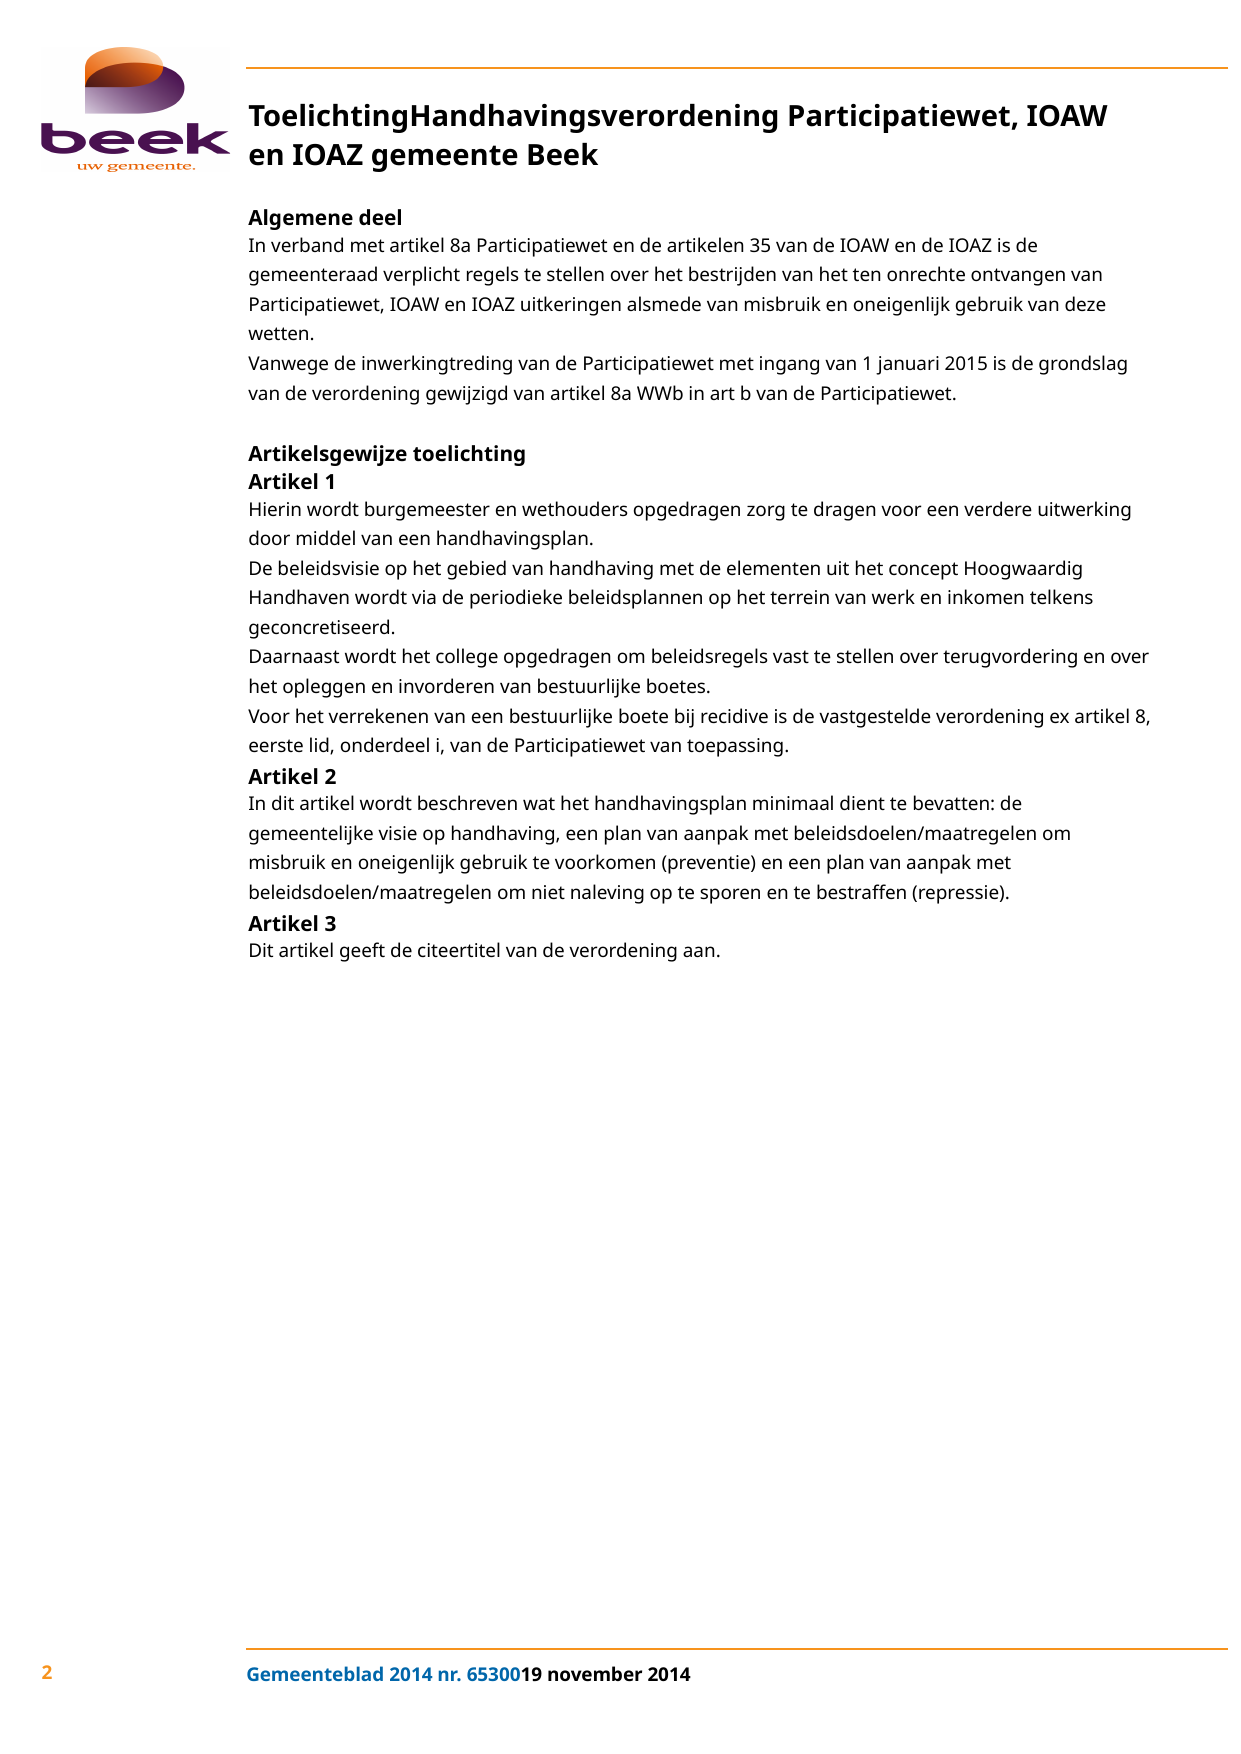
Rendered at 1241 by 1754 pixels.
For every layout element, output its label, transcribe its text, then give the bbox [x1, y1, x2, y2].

text ToelichtingHandhavingsverordening Participatiewet, IOAW en IOAZ gemeente Beek [248, 95, 1152, 174]
text Vanwege de inwerkingtreding van de Participatiewet met ingang van 1 januari 2015 is de grondslag van de verordening gewijzigd van artikel 8a WWb in art b van de Participatiewet. [248, 350, 1152, 405]
text Artikel 3 [248, 909, 1152, 937]
picture [41, 47, 231, 172]
text Artikel 1 [248, 467, 1152, 496]
text Hierin wordt burgemeester en wethouders opgedragen zorg te dragen voor een verdere uitwerking door middel van een handhavingsplan. [248, 496, 1152, 551]
text In verband met artikel 8a Participatiewet en de artikelen 35 van de IOAW en de IOAZ is de gemeenteraad verplicht regels te stellen over het bestrijden van het ten onrechte ontvangen van Participatiewet, IOAW en IOAZ uitkeringen alsmede van misbruik en oneigenlijk gebruik van deze wetten. [248, 232, 1152, 346]
text Daarnaast wordt het college opgedragen om beleidsregels vast te stellen over terugvordering en over het opleggen en invorderen van bestuurlijke boetes. [248, 644, 1152, 699]
text Algemene deel [248, 203, 1152, 232]
text Artikelsgewijze toelichting [248, 439, 1152, 467]
text Artikel 2 [248, 762, 1152, 790]
text De beleidsvisie op het gebied van handhaving met de elementen uit het concept Hoogwaardig Handhaven wordt via de periodieke beleidsplannen op het terrein van werk en inkomen telkens geconcretiseerd. [248, 555, 1152, 640]
text Voor het verrekenen van een bestuurlijke boete bij recidive is de vastgestelde verordening ex artikel 8, eerste lid, onderdeel i, van de Participatiewet van toepassing. [248, 703, 1152, 758]
text Dit artikel geeft de citeertitel van de verordening aan. [248, 937, 1152, 963]
text In dit artikel wordt beschreven wat het handhavingsplan minimaal dient te bevatten: de gemeentelijke visie op handhaving, een plan van aanpak met beleidsdoelen/maatregelen om misbruik en oneigenlijk gebruik te voorkomen (preventie) en een plan van aanpak met beleidsdoelen/maatregelen om niet naleving op te sporen en te bestraffen (repressie). [248, 790, 1152, 905]
